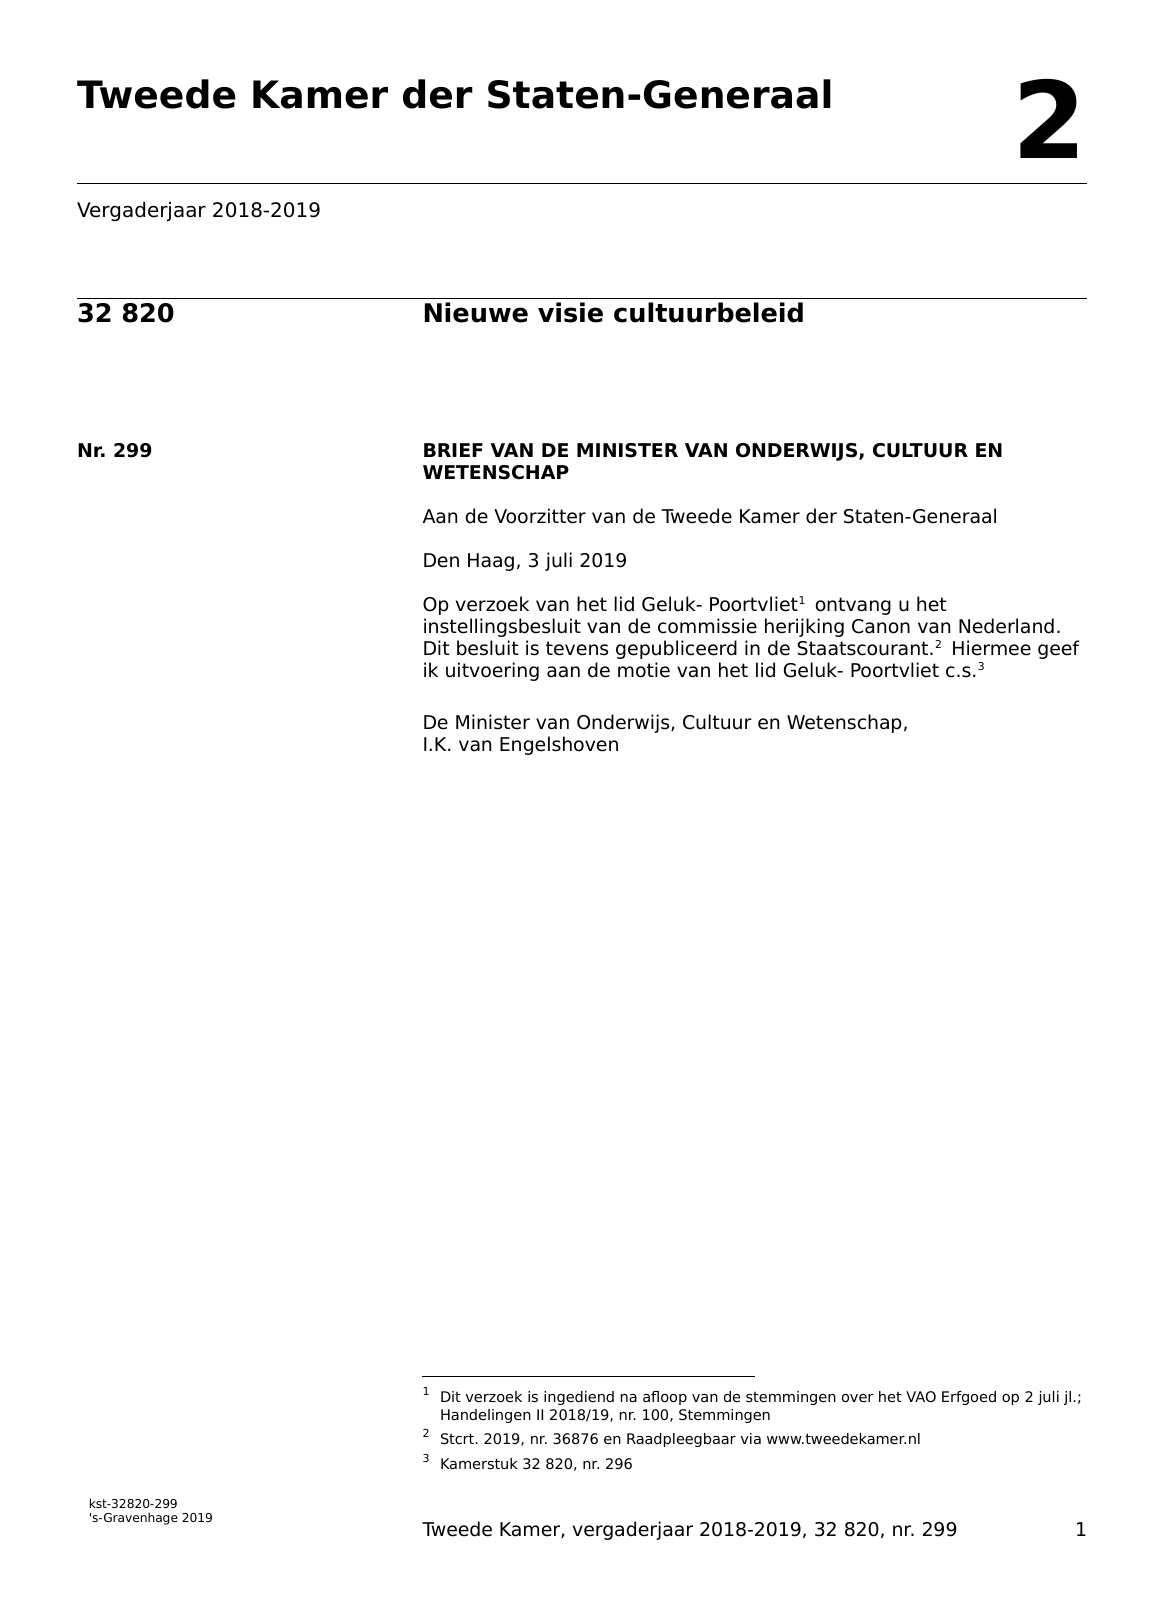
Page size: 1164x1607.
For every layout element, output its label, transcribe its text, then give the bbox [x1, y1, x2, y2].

table_cell Vergaderjaar 2018-2019 [77, 184, 1087, 298]
text Kamerstuk 32 820, nr. 296 [422, 1452, 1087, 1474]
text kst-32820-299 [88, 1497, 323, 1511]
text Den Haag, 3 juli 2019 [422, 550, 1087, 572]
subtitle Nr. 299 BRIEF VAN DE MINISTER VAN ONDERWIJS, CULTUUR EN WETENSCHAP [77, 440, 1087, 484]
text Dit verzoek is ingediend na afloop van de stemmingen over het VAO Erfgoed op 2 juli jl.; Handelingen II 2018/19, nr. 100, Stemmingen [422, 1385, 1087, 1424]
text Aan de Voorzitter van de Tweede Kamer der Staten-Generaal [422, 506, 1087, 528]
text Op verzoek van het lid Geluk- Poortvliet ontvang u het instellingsbesluit van de commissie herijking Canon van Nederland. Dit besluit is tevens gepubliceerd in de Staatscourant. Hiermee geef ik uitvoering aan de motie van het lid Geluk- Poortvliet c.s. [422, 594, 1087, 682]
table_header 2 [886, 59, 1087, 183]
text Stcrt. 2019, nr. 36876 en Raadpleegbaar via www.tweedekamer.nl [422, 1427, 1087, 1449]
text 's-Gravenhage 2019 [88, 1511, 323, 1525]
text De Minister van Onderwijs, Cultuur en Wetenschap, I.K. van Engelshoven [422, 712, 1087, 756]
subtitle 32 820 Nieuwe visie cultuurbeleid [77, 299, 1087, 329]
table_header Tweede Kamer der Staten-Generaal [77, 59, 886, 183]
